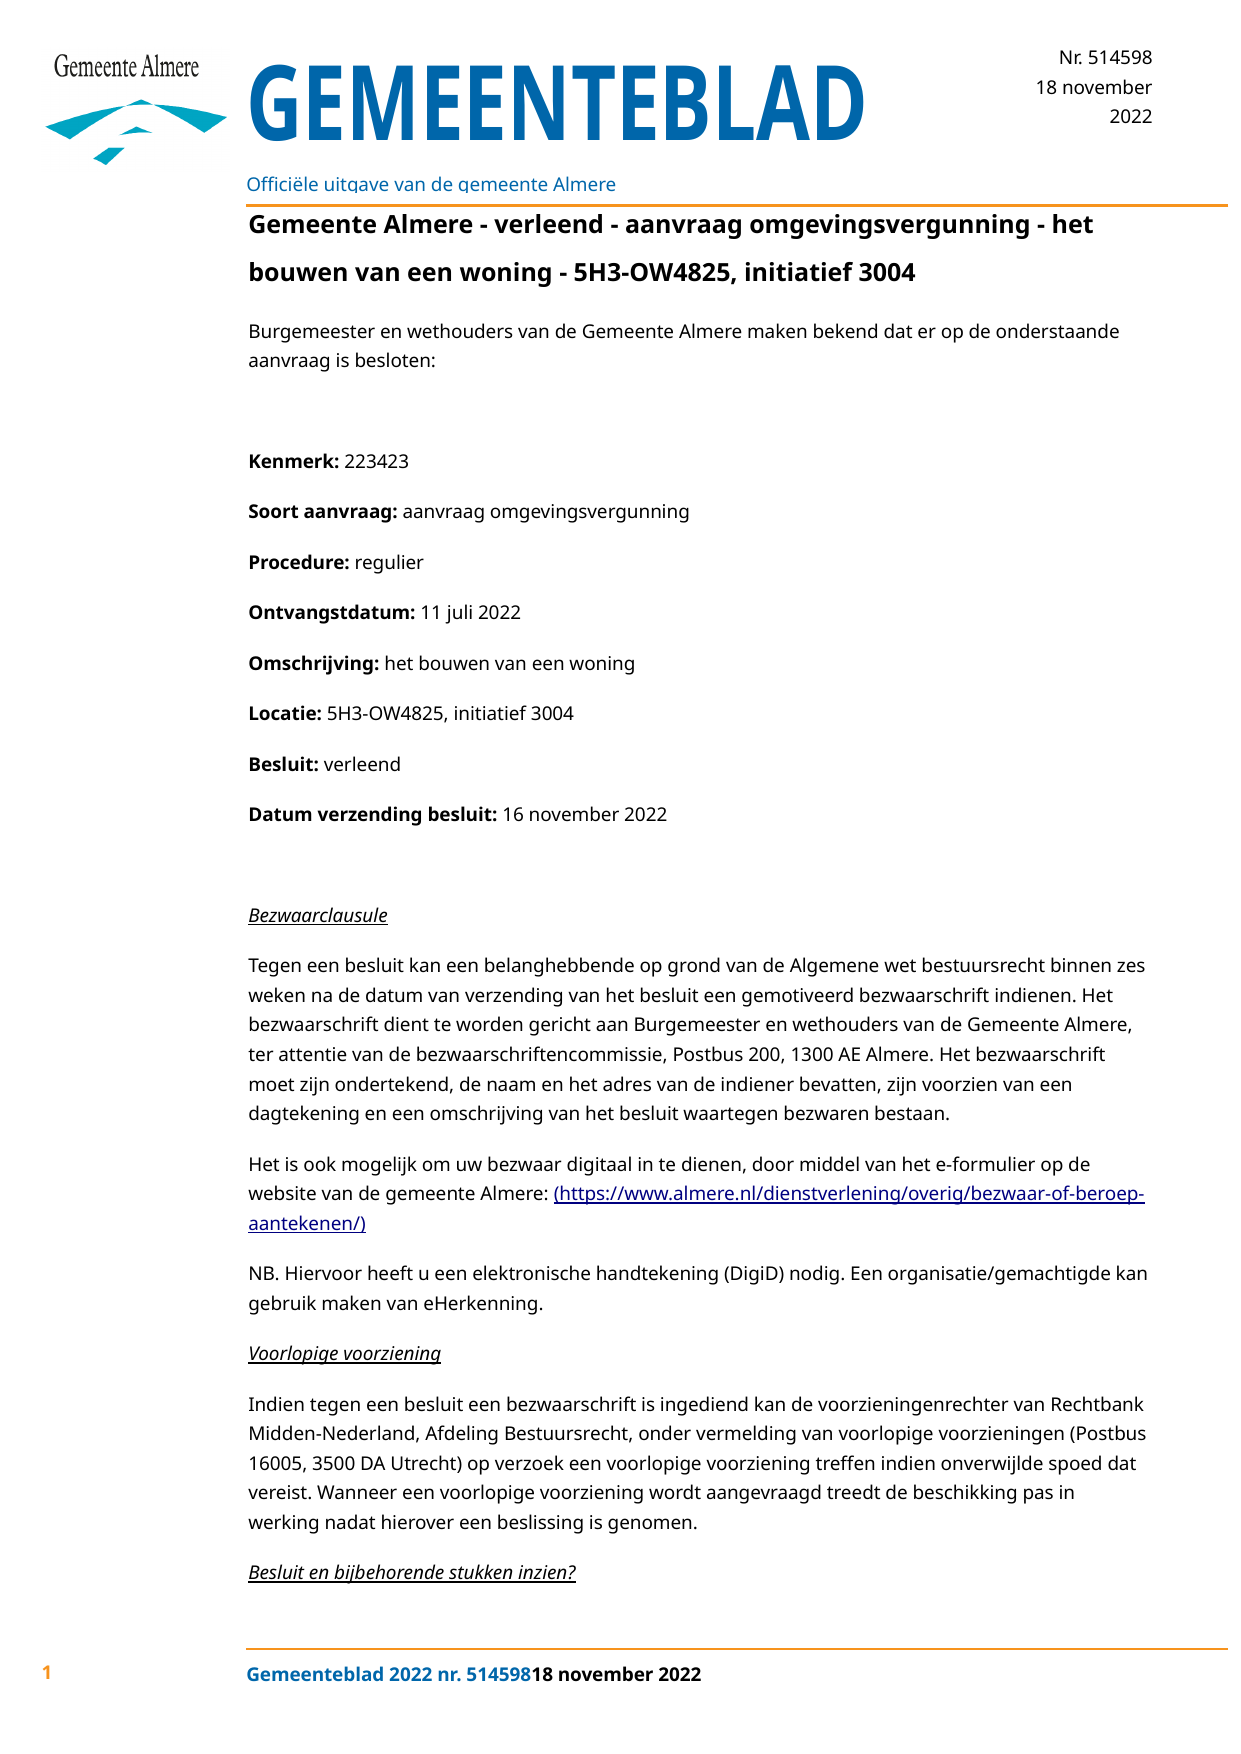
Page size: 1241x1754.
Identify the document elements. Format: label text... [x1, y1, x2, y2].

text Kenmerk: 223423 [248, 448, 1152, 474]
text Besluit: verleend [248, 751, 1152, 777]
text Het is ook mogelijk om uw bezwaar digitaal in te dienen, door middel van het e-formulier op de website van de gemeente Almere: (https://www.almere.nl/dienstverlening/overig/bezwaar-of-beroep-aantekenen/) [248, 1151, 1152, 1236]
text Omschrijving: het bouwen van een woning [248, 650, 1152, 676]
text Tegen een besluit kan een belanghebbende op grond van de Algemene wet bestuursrecht binnen zes weken na de datum van verzending van het besluit een gemotiveerd bezwaarschrift indienen. Het bezwaarschrift dient te worden gericht aan Burgemeester en wethouders van de Gemeente Almere, ter attentie van de bezwaarschriftencommissie, Postbus 200, 1300 AE Almere. Het bezwaarschrift moet zijn ondertekend, de naam en het adres van de indiener bevatten, zijn voorzien van een dagtekening en een omschrijving van het besluit waartegen bezwaren bestaan. [248, 952, 1152, 1126]
text Indien tegen een besluit een bezwaarschrift is ingediend kan de voorzieningenrechter van Rechtbank Midden-Nederland, Afdeling Bestuursrecht, onder vermelding van voorlopige voorzieningen (Postbus 16005, 3500 DA Utrecht) op verzoek een voorlopige voorziening treffen indien onverwijlde spoed dat vereist. Wanneer een voorlopige voorziening wordt aangevraagd treedt de beschikking pas in werking nadat hierover een beslissing is genomen. [248, 1391, 1152, 1535]
text Soort aanvraag: aanvraag omgevingsvergunning [248, 499, 1152, 524]
text Burgemeester en wethouders van de Gemeente Almere maken bekend dat er op de onderstaande aanvraag is besloten: [248, 318, 1152, 373]
text Locatie: 5H3-OW4825, initiatief 3004 [248, 700, 1152, 726]
picture [41, 47, 231, 172]
text Voorlopige voorziening [248, 1340, 1152, 1366]
text Procedure: regulier [248, 549, 1152, 575]
text Datum verzending besluit: 16 november 2022 [248, 801, 1152, 827]
text Besluit en bijbehorende stukken inzien? [248, 1559, 1152, 1585]
text Ontvangstdatum: 11 juli 2022 [248, 599, 1152, 625]
text NB. Hiervoor heeft u een elektronische handtekening (DigiD) nodig. Een organisatie/gemachtigde kan gebruik maken van eHerkenning. [248, 1260, 1152, 1316]
text Gemeente Almere - verleend - aanvraag omgevingsvergunning - het bouwen van een woning - 5H3-OW4825, initiatief 3004 [248, 207, 1152, 288]
text Bezwaarclausule [248, 902, 1152, 928]
